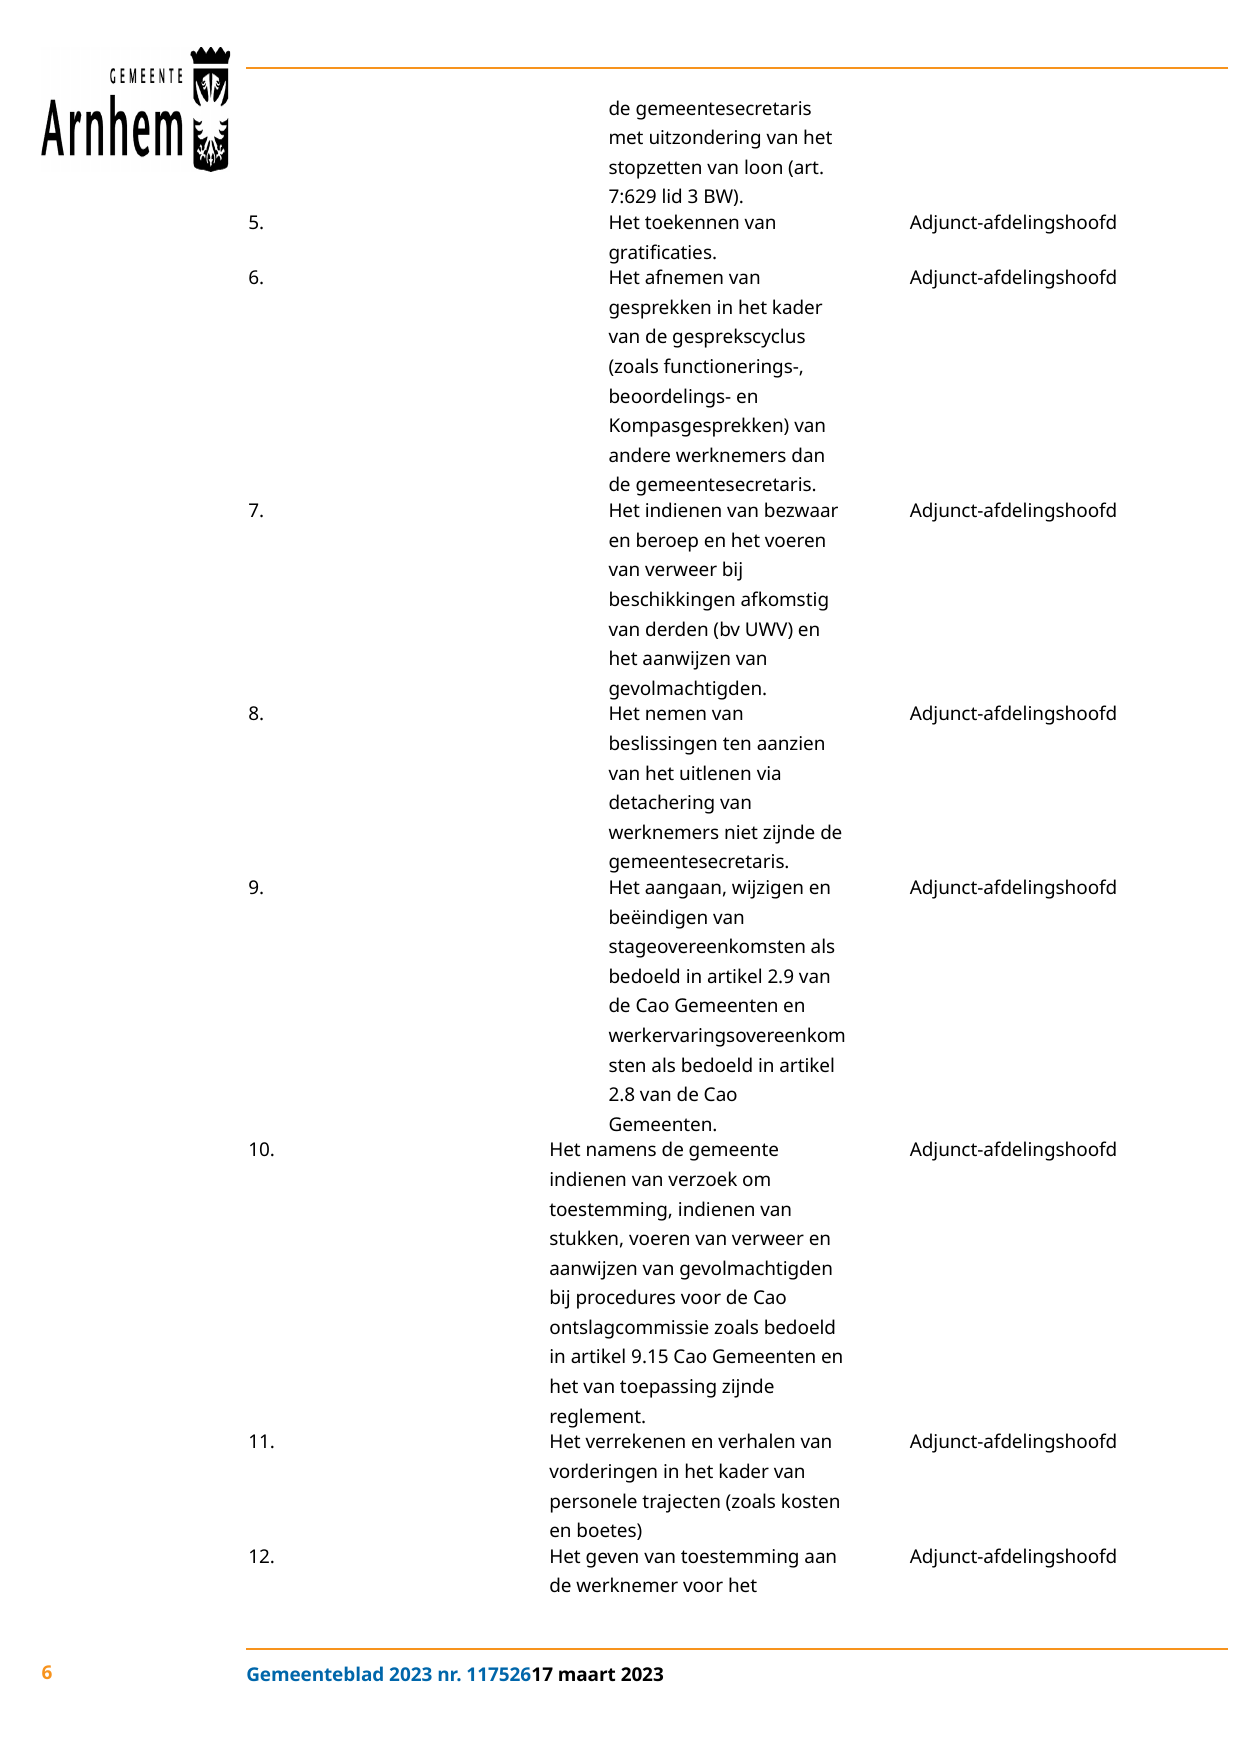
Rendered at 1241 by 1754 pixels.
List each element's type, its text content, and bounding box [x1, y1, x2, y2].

table_cell Het aangaan, wijzigen en beëindigen van stageovereenkomsten als bedoeld in artikel 2.9 van de Cao Gemeenten en werkervaringsovereenkomsten als bedoeld in artikel 2.8 van de Cao Gemeenten. [549, 874, 850, 1137]
table_cell [248, 1137, 549, 1429]
table_cell Het geven van toestemming aan de werknemer voor het [549, 1543, 850, 1598]
table_cell [850, 95, 1152, 209]
table_cell Adjunct-afdelingshoofd [850, 1429, 1152, 1543]
table_cell Het namens de gemeente indienen van verzoek om toestemming, indienen van stukken, voeren van verweer en aanwijzen van gevolmachtigden bij procedures voor de Cao ontslagcommissie zoals bedoeld in artikel 9.15 Cao Gemeenten en het van toepassing zijnde reglement. [549, 1137, 850, 1429]
table_cell [248, 1543, 549, 1598]
table_cell Adjunct-afdelingshoofd [850, 701, 1152, 874]
table_cell de gemeentesecretaris met uitzondering van het stopzetten van loon (art. 7:629 lid 3 BW). [549, 95, 850, 209]
table_cell Adjunct-afdelingshoofd [850, 498, 1152, 701]
table_cell [248, 209, 549, 264]
table_cell [248, 1429, 549, 1543]
table_cell Adjunct-afdelingshoofd [850, 1137, 1152, 1429]
table_cell [248, 498, 549, 701]
table_cell Adjunct-afdelingshoofd [850, 209, 1152, 264]
table_cell Adjunct-afdelingshoofd [850, 874, 1152, 1137]
table_cell Het toekennen van gratificaties. [549, 209, 850, 264]
table_cell [248, 265, 549, 497]
table_cell Adjunct-afdelingshoofd [850, 265, 1152, 497]
table_cell [248, 874, 549, 1137]
table_cell Het afnemen van gesprekken in het kader van de gesprekscyclus (zoals functionerings-, beoordelings- en Kompasgesprekken) van andere werknemers dan de gemeentesecretaris. [549, 265, 850, 497]
table_cell Het verrekenen en verhalen van vorderingen in het kader van personele trajecten (zoals kosten en boetes) [549, 1429, 850, 1543]
table_cell [248, 95, 549, 209]
table_cell Het indienen van bezwaar en beroep en het voeren van verweer bij beschikkingen afkomstig van derden (bv UWV) en het aanwijzen van gevolmachtigden. [549, 498, 850, 701]
table_cell Adjunct-afdelingshoofd [850, 1543, 1152, 1598]
table_cell Het nemen van beslissingen ten aanzien van het uitlenen via detachering van werknemers niet zijnde de gemeentesecretaris. [549, 701, 850, 874]
table_cell [248, 701, 549, 874]
picture [41, 47, 231, 172]
